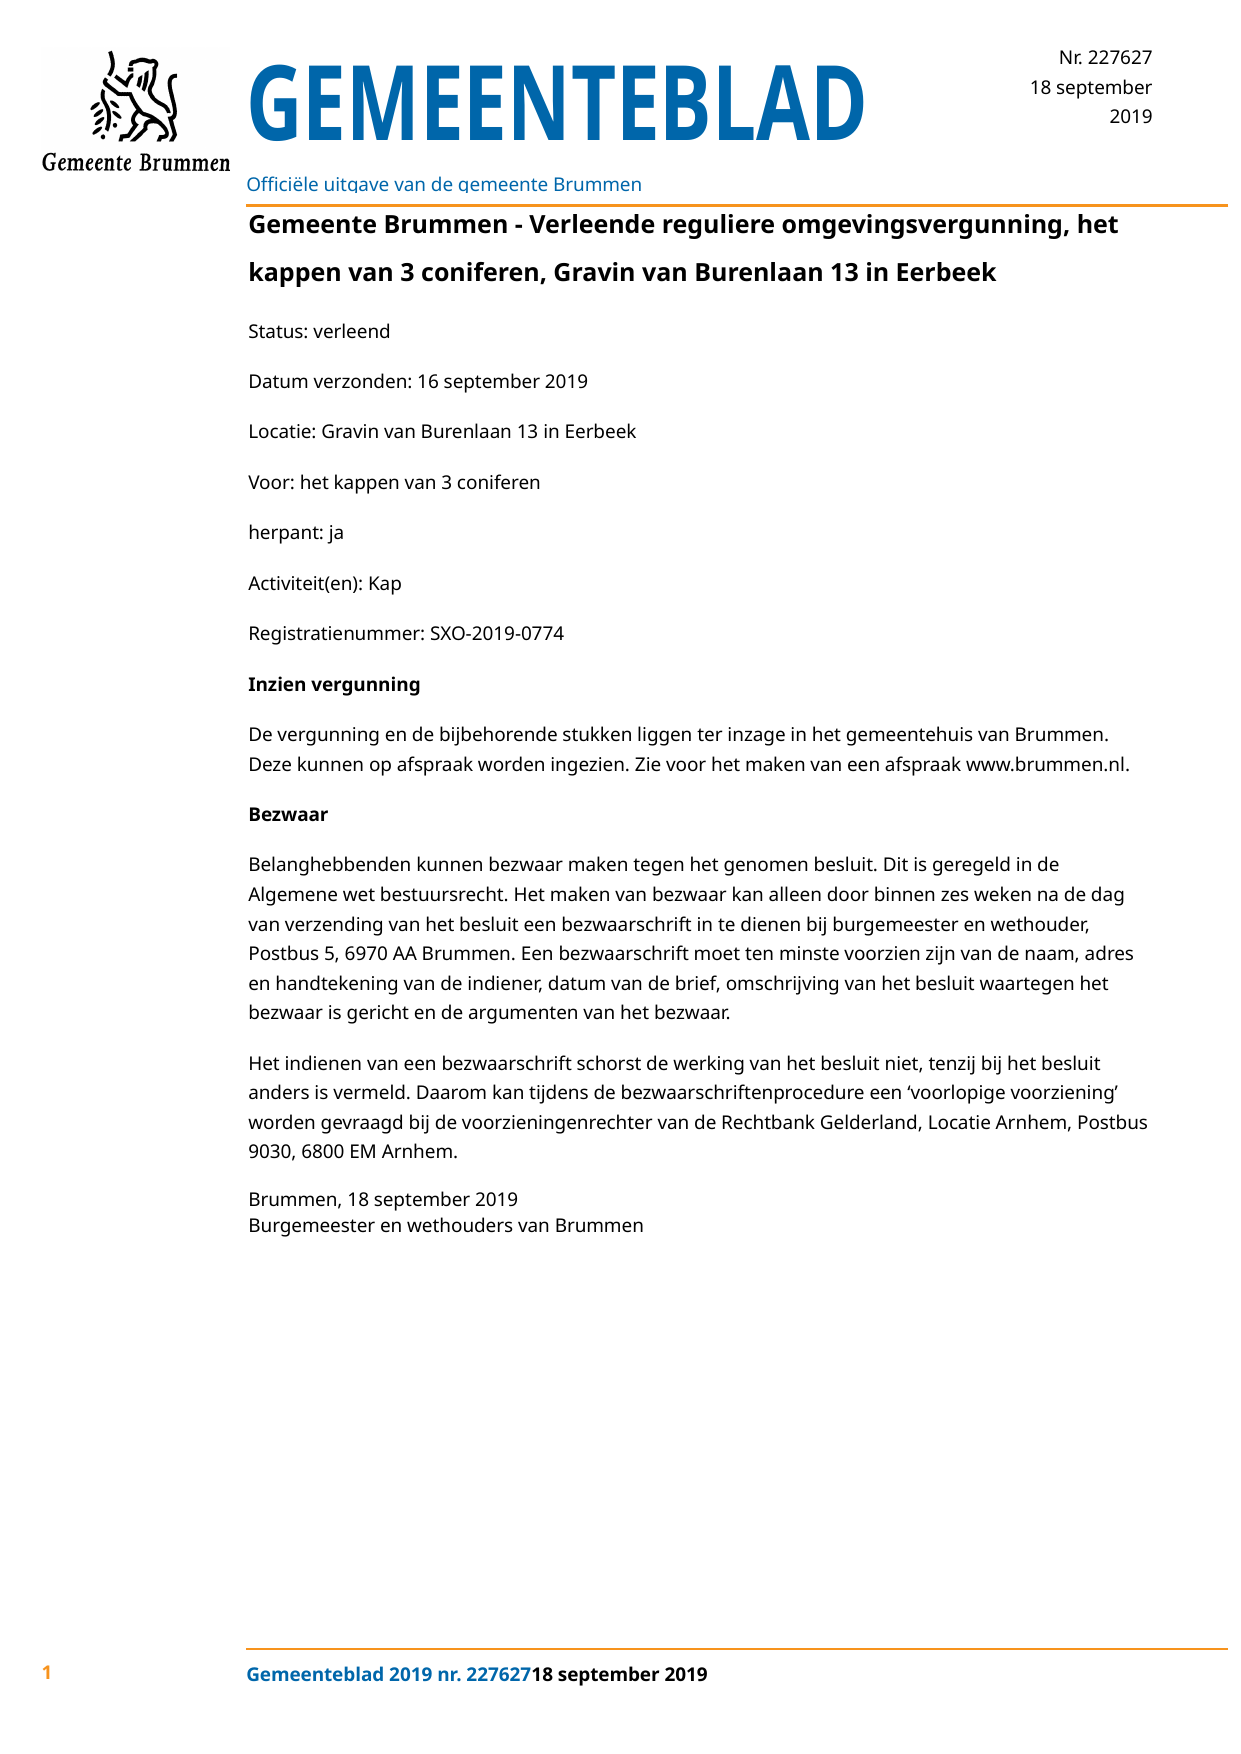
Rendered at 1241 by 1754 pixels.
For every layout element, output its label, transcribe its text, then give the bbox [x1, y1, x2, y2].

text Activiteit(en): Kap [248, 570, 1152, 596]
text Belanghebbenden kunnen bezwaar maken tegen het genomen besluit. Dit is geregeld in de Algemene wet bestuursrecht. Het maken van bezwaar kan alleen door binnen zes weken na de dag van verzending van het besluit een bezwaarschrift in te dienen bij burgemeester en wethouder, Postbus 5, 6970 AA Brummen. Een bezwaarschrift moet ten minste voorzien zijn van de naam, adres en handtekening van de indiener, datum van de brief, omschrijving van het besluit waartegen het bezwaar is gericht en de argumenten van het bezwaar. [248, 852, 1152, 1025]
text Brummen, 18 september 2019 [248, 1187, 1152, 1212]
text Burgemeester en wethouders van Brummen [248, 1212, 1152, 1238]
text Bezwaar [248, 801, 1152, 827]
text Datum verzonden: 16 september 2019 [248, 368, 1152, 394]
text Gemeente Brummen - Verleende reguliere omgevingsvergunning, het kappen van 3 coniferen, Gravin van Burenlaan 13 in Eerbeek [248, 207, 1152, 288]
text De vergunning en de bijbehorende stukken liggen ter inzage in het gemeentehuis van Brummen. Deze kunnen op afspraak worden ingezien. Zie voor het maken van een afspraak www.brummen.nl. [248, 721, 1152, 777]
text Locatie: Gravin van Burenlaan 13 in Eerbeek [248, 419, 1152, 444]
text Status: verleend [248, 318, 1152, 344]
text Registratienummer: SXO-2019-0774 [248, 620, 1152, 646]
text Voor: het kappen van 3 coniferen [248, 469, 1152, 495]
text Inzien vergunning [248, 671, 1152, 697]
picture [41, 47, 231, 172]
text Het indienen van een bezwaarschrift schorst de werking van het besluit niet, tenzij bij het besluit anders is vermeld. Daarom kan tijdens de bezwaarschriftenprocedure een ‘voorlopige voorziening’ worden gevraagd bij de voorzieningenrechter van de Rechtbank Gelderland, Locatie Arnhem, Postbus 9030, 6800 EM Arnhem. [248, 1050, 1152, 1164]
text herpant: ja [248, 519, 1152, 545]
